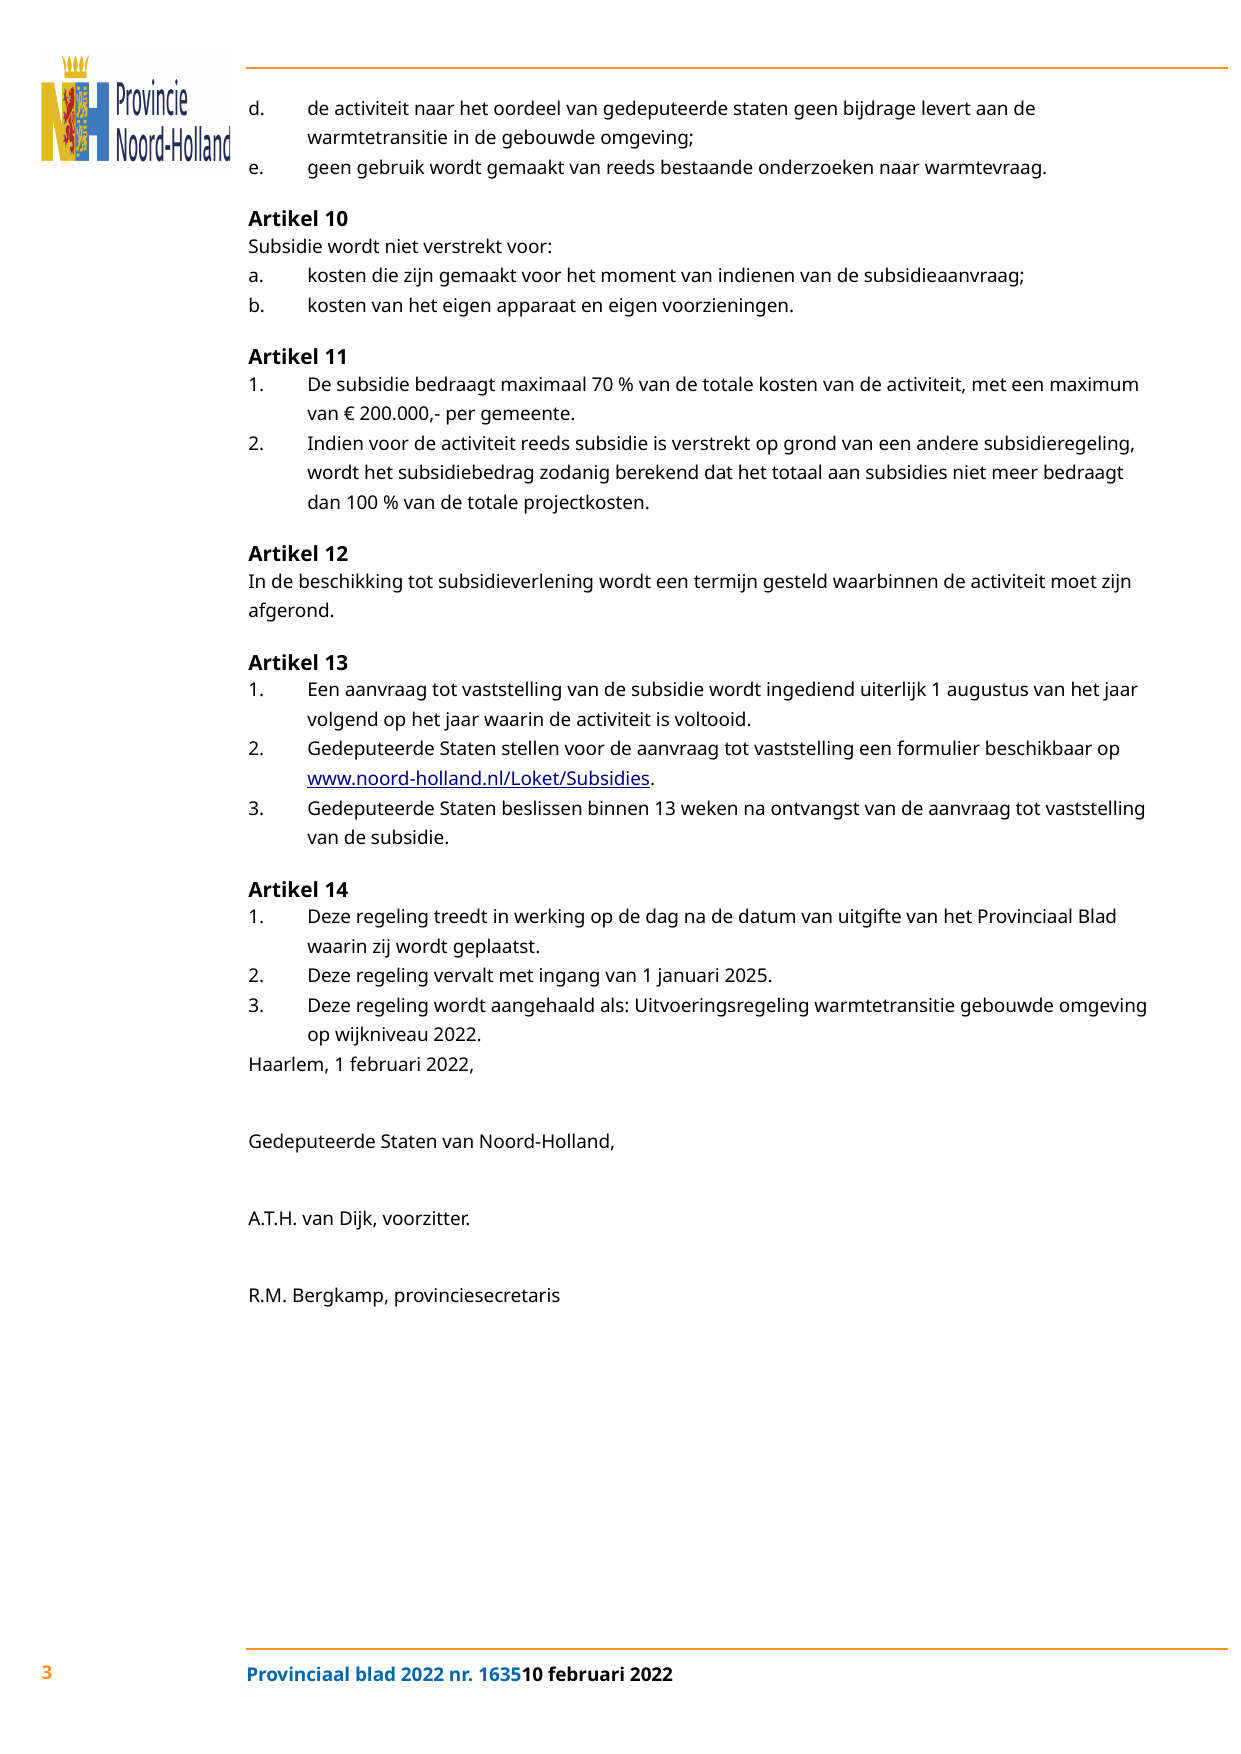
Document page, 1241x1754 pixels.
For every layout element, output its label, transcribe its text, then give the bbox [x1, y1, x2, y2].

text Gedeputeerde Staten van Noord-Holland, [248, 1128, 1152, 1154]
list Indien voor de activiteit reeds subsidie is verstrekt op grond van een andere subsidieregeling, wordt het subsidiebedrag zodanig berekend dat het totaal aan subsidies niet meer bedraagt dan 100 % van de totale projectkosten. [248, 430, 1152, 515]
list geen gebruik wordt gemaakt van reeds bestaande onderzoeken naar warmtevraag. [248, 154, 1152, 180]
text A.T.H. van Dijk, voorzitter. [248, 1206, 1152, 1231]
text Artikel 14 [248, 875, 1152, 903]
list Deze regeling wordt aangehaald als: Uitvoeringsregeling warmtetransitie gebouwde omgeving op wijkniveau 2022. [248, 992, 1152, 1047]
text Artikel 13 [248, 648, 1152, 676]
list de activiteit naar het oordeel van gedeputeerde staten geen bijdrage levert aan de warmtetransitie in de gebouwde omgeving; [248, 95, 1152, 150]
list Deze regeling vervalt met ingang van 1 januari 2025. [248, 962, 1152, 988]
text In de beschikking tot subsidieverlening wordt een termijn gesteld waarbinnen de activiteit moet zijn afgerond. [248, 568, 1152, 623]
text Haarlem, 1 februari 2022, [248, 1051, 1152, 1077]
list kosten die zijn gemaakt voor het moment van indienen van de subsidieaanvraag; [248, 262, 1152, 288]
text Artikel 11 [248, 342, 1152, 371]
list Gedeputeerde Staten stellen voor de aanvraag tot vaststelling een formulier beschikbaar op www.noord-holland.nl/Loket/Subsidies. [248, 736, 1152, 791]
text R.M. Bergkamp, provinciesecretaris [248, 1283, 1152, 1308]
list Een aanvraag tot vaststelling van de subsidie wordt ingediend uiterlijk 1 augustus van het jaar volgend op het jaar waarin de activiteit is voltooid. [248, 676, 1152, 732]
list De subsidie bedraagt maximaal 70 % van de totale kosten van de activiteit, met een maximum van € 200.000,- per gemeente. [248, 371, 1152, 426]
picture [41, 47, 231, 172]
list kosten van het eigen apparaat en eigen voorzieningen. [248, 292, 1152, 318]
text Subsidie wordt niet verstrekt voor: [248, 233, 1152, 258]
list Deze regeling treedt in werking op de dag na de datum van uitgifte van het Provinciaal Blad waarin zij wordt geplaatst. [248, 903, 1152, 958]
list Gedeputeerde Staten beslissen binnen 13 weken na ontvangst van de aanvraag tot vaststelling van de subsidie. [248, 795, 1152, 850]
text Artikel 10 [248, 204, 1152, 233]
text Artikel 12 [248, 539, 1152, 568]
